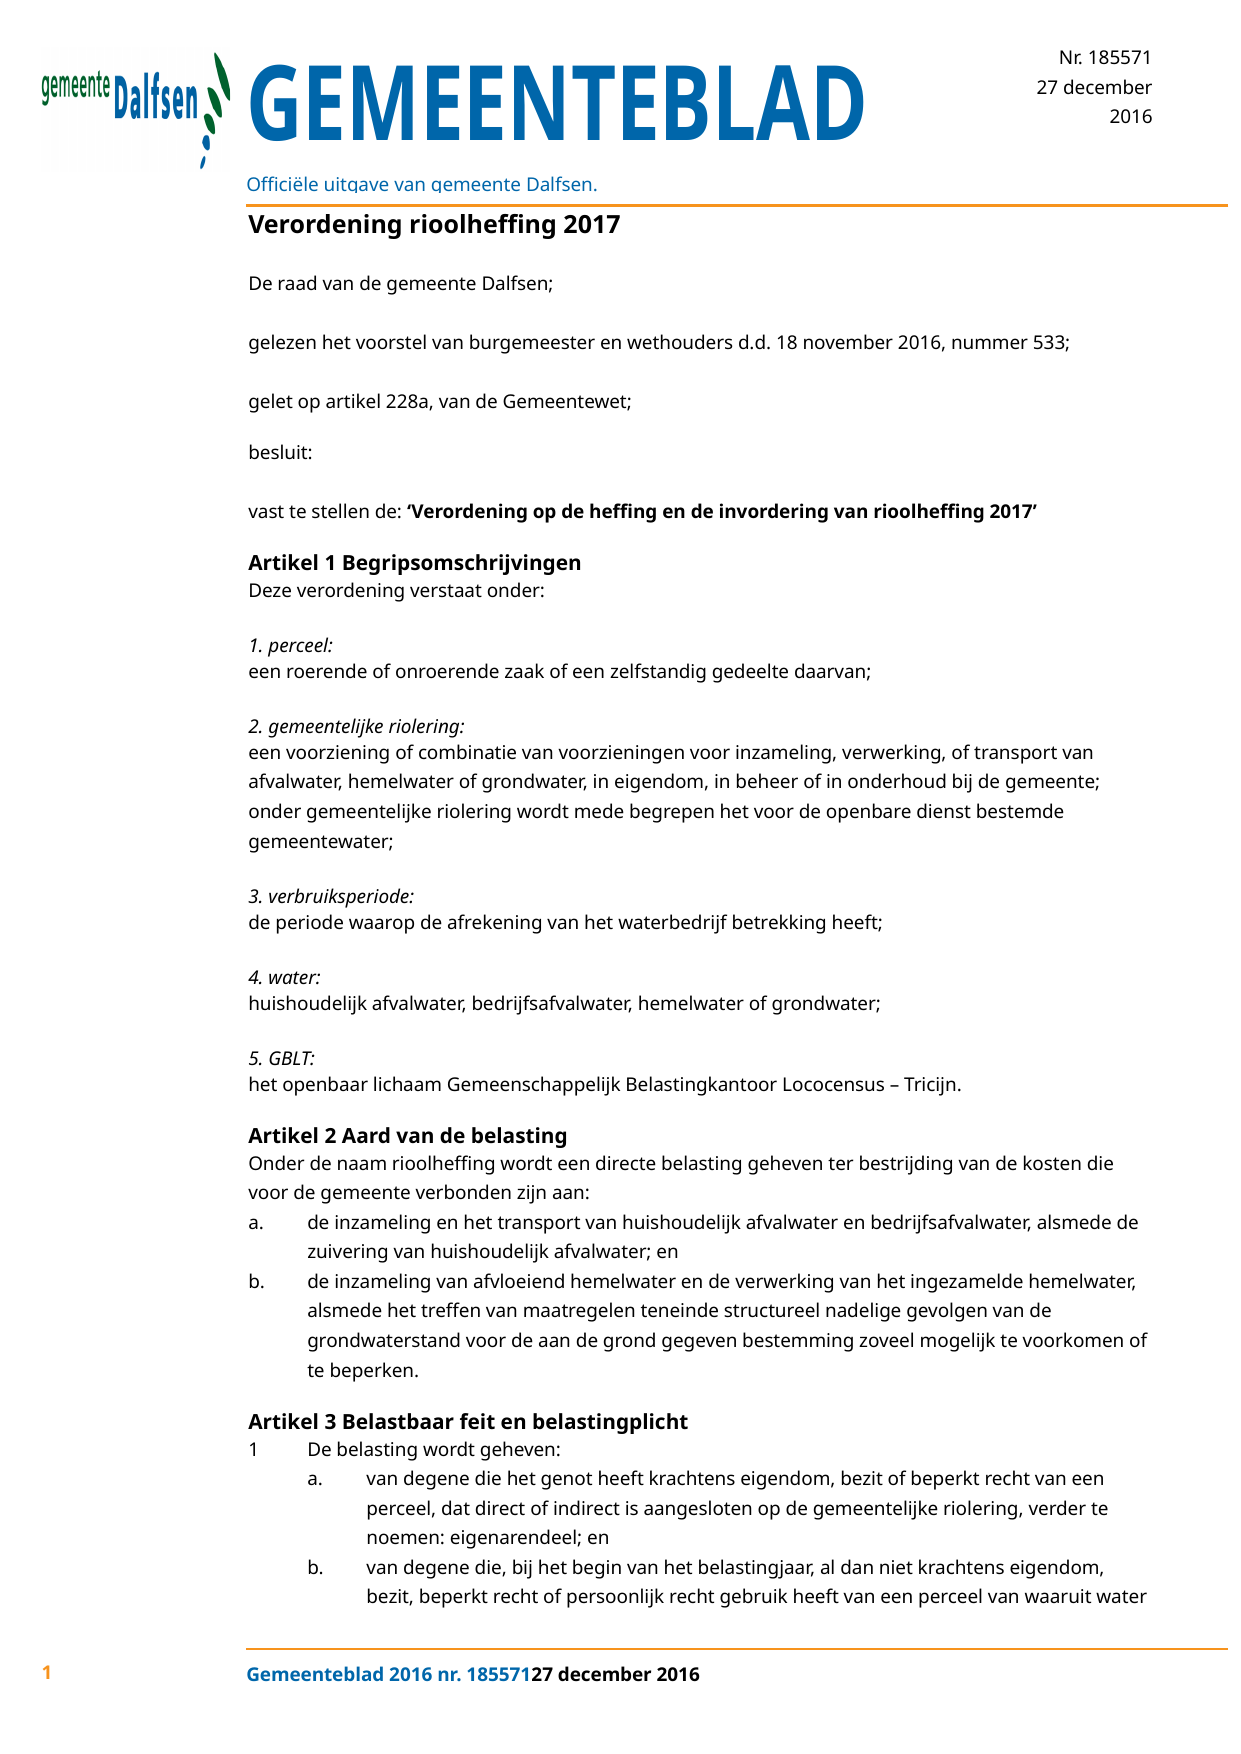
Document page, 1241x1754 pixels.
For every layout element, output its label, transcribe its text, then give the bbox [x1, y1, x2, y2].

text Artikel 2 Aard van de belasting [248, 1121, 1152, 1150]
text 2. gemeentelijke riolering: [248, 713, 1152, 739]
text 1. perceel: [248, 632, 1152, 658]
text Onder de naam rioolheffing wordt een directe belasting geheven ter bestrijding van de kosten die voor de gemeente verbonden zijn aan: [248, 1150, 1152, 1205]
text Artikel 3 Belastbaar feit en belastingplicht [248, 1407, 1152, 1436]
text 4. water: [248, 964, 1152, 990]
text Deze verordening verstaat onder: [248, 577, 1152, 603]
text een roerende of onroerende zaak of een zelfstandig gedeelte daarvan; [248, 658, 1152, 684]
list de inzameling en het transport van huishoudelijk afvalwater en bedrijfsafvalwater, alsmede de zuivering van huishoudelijk afvalwater; en [248, 1209, 1152, 1264]
text besluit: [248, 439, 1152, 465]
text huishoudelijk afvalwater, bedrijfsafvalwater, hemelwater of grondwater; [248, 990, 1152, 1016]
text gelet op artikel 228a, van de Gemeentewet; [248, 389, 1152, 414]
list van degene die het genot heeft krachtens eigendom, bezit of beperkt recht van een perceel, dat direct of indirect is aangesloten op de gemeentelijke riolering, verder te noemen: eigenarendeel; en [307, 1465, 1152, 1550]
text Verordening rioolheffing 2017 [248, 207, 1152, 241]
text 5. GBLT: [248, 1045, 1152, 1071]
text Artikel 1 Begripsomschrijvingen [248, 548, 1152, 577]
text de periode waarop de afrekening van het waterbedrijf betrekking heeft; [248, 909, 1152, 934]
text vast te stellen de: ‘Verordening op de heffing en de invordering van rioolheffing 2017’ [248, 498, 1152, 524]
text 3. verbruiksperiode: [248, 883, 1152, 909]
list De belasting wordt geheven: [248, 1436, 1152, 1461]
text een voorziening of combinatie van voorzieningen voor inzameling, verwerking, of transport van afvalwater, hemelwater of grondwater, in eigendom, in beheer of in onderhoud bij de gemeente; onder gemeentelijke riolering wordt mede begrepen het voor de openbare dienst bestemde gemeentewater; [248, 739, 1152, 853]
picture [41, 47, 231, 172]
text het openbaar lichaam Gemeenschappelijk Belastingkantoor Lococensus – Tricijn. [248, 1071, 1152, 1097]
list de inzameling van afvloeiend hemelwater en de verwerking van het ingezamelde hemelwater, alsmede het treffen van maatregelen teneinde structureel nadelige gevolgen van de grondwaterstand voor de aan de grond gegeven bestemming zoveel mogelijk te voorkomen of te beperken. [248, 1268, 1152, 1383]
list van degene die, bij het begin van het belastingjaar, al dan niet krachtens eigendom, bezit, beperkt recht of persoonlijk recht gebruik heeft van een perceel van waaruit water [307, 1554, 1152, 1609]
text De raad van de gemeente Dalfsen; [248, 270, 1152, 296]
text gelezen het voorstel van burgemeester en wethouders d.d. 18 november 2016, nummer 533; [248, 329, 1152, 355]
